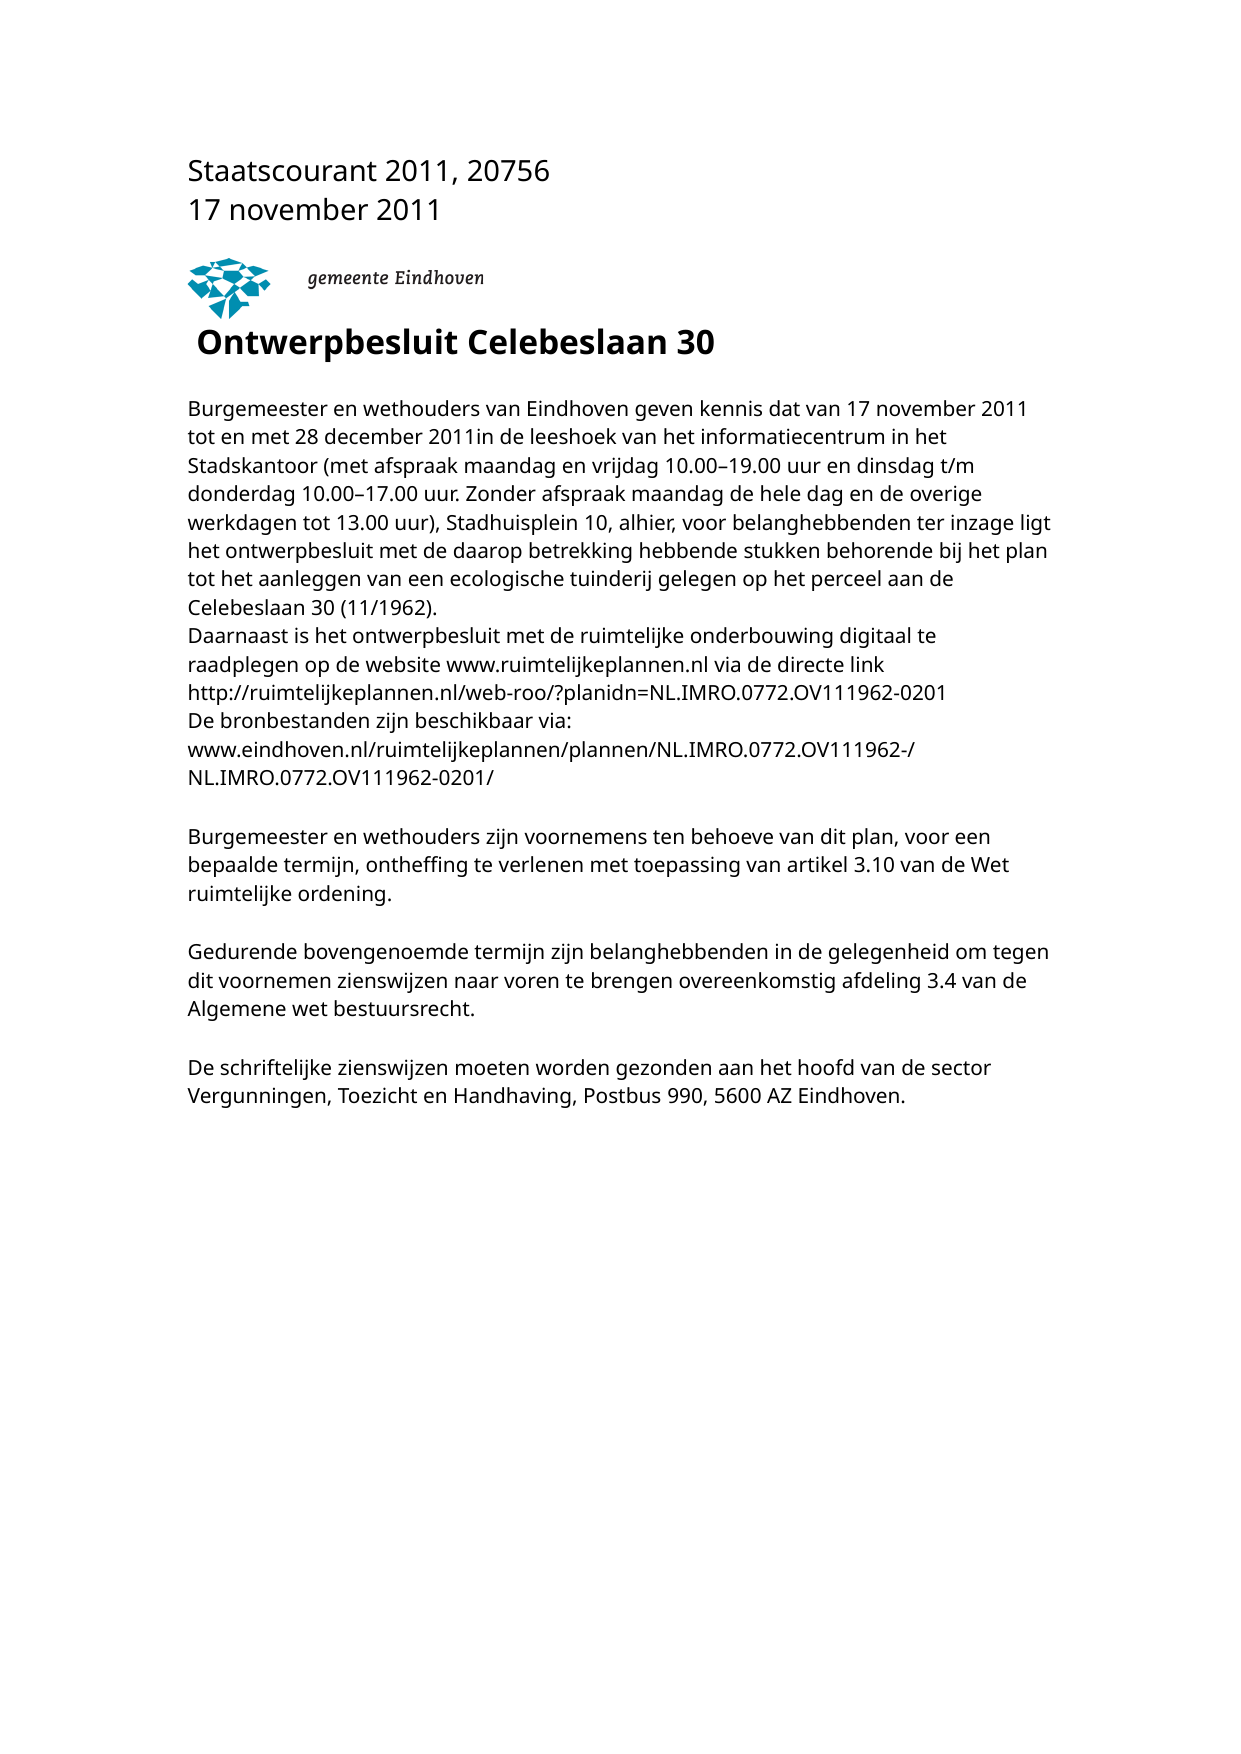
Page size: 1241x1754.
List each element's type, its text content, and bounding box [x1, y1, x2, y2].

text Daarnaast is het ontwerpbesluit met de ruimtelijke onderbouwing digitaal te raadplegen op de website www.ruimtelijkeplannen.nl via de directe link http://ruimtelijkeplannen.nl/web-roo/?planidn=NL.IMRO.0772.OV111962-0201 [187, 621, 1053, 707]
picture [237, 269, 253, 286]
picture [187, 258, 230, 319]
text www.eindhoven.nl/ruimtelijkeplannen/plannen/NL.IMRO.0772.OV111962-/NL.IMRO.0772.OV111962-0201/ [187, 735, 1053, 792]
picture [222, 258, 484, 319]
text De bronbestanden zijn beschikbaar via: [187, 707, 1053, 735]
picture [207, 264, 223, 277]
subtitle Ontwerpbesluit Celebeslaan 30 [187, 271, 1053, 364]
text Gedurende bovengenoemde termijn zijn belanghebbenden in de gelegenheid om tegen dit voornemen zienswijzen naar voren te brengen overeenkomstig afdeling 3.4 van de Algemene wet bestuursrecht. [187, 937, 1053, 1023]
text De schriftelijke zienswijzen moeten worden gezonden aan het hoofd van de sector Vergunningen, Toezicht en Handhaving, Postbus 990, 5600 AZ Eindhoven. [187, 1053, 1053, 1109]
text Burgemeester en wethouders van Eindhoven geven kennis dat van 17 november 2011 tot en met 28 december 2011in de leeshoek van het informatiecentrum in het Stadskantoor (met afspraak maandag en vrijdag 10.00–19.00 uur en dinsdag t/m donderdag 10.00–17.00 uur. Zonder afspraak maandag de hele dag en de overige werkdagen tot 13.00 uur), Stadhuisplein 10, alhier, voor belanghebbenden ter inzage ligt het ontwerpbesluit met de daarop betrekking hebbende stukken behorende bij het plan tot het aanleggen van een ecologische tuinderij gelegen op het perceel aan de Celebeslaan 30 (11/1962). [187, 394, 1053, 621]
text Staatscourant 2011, 20756 [187, 150, 1053, 190]
text Burgemeester en wethouders zijn voornemens ten behoeve van dit plan, voor een bepaalde termijn, ontheffing te verlenen met toepassing van artikel 3.10 van de Wet ruimtelijke ordening. [187, 822, 1053, 907]
text 17 november 2011 [187, 190, 1053, 229]
picture [214, 279, 233, 294]
